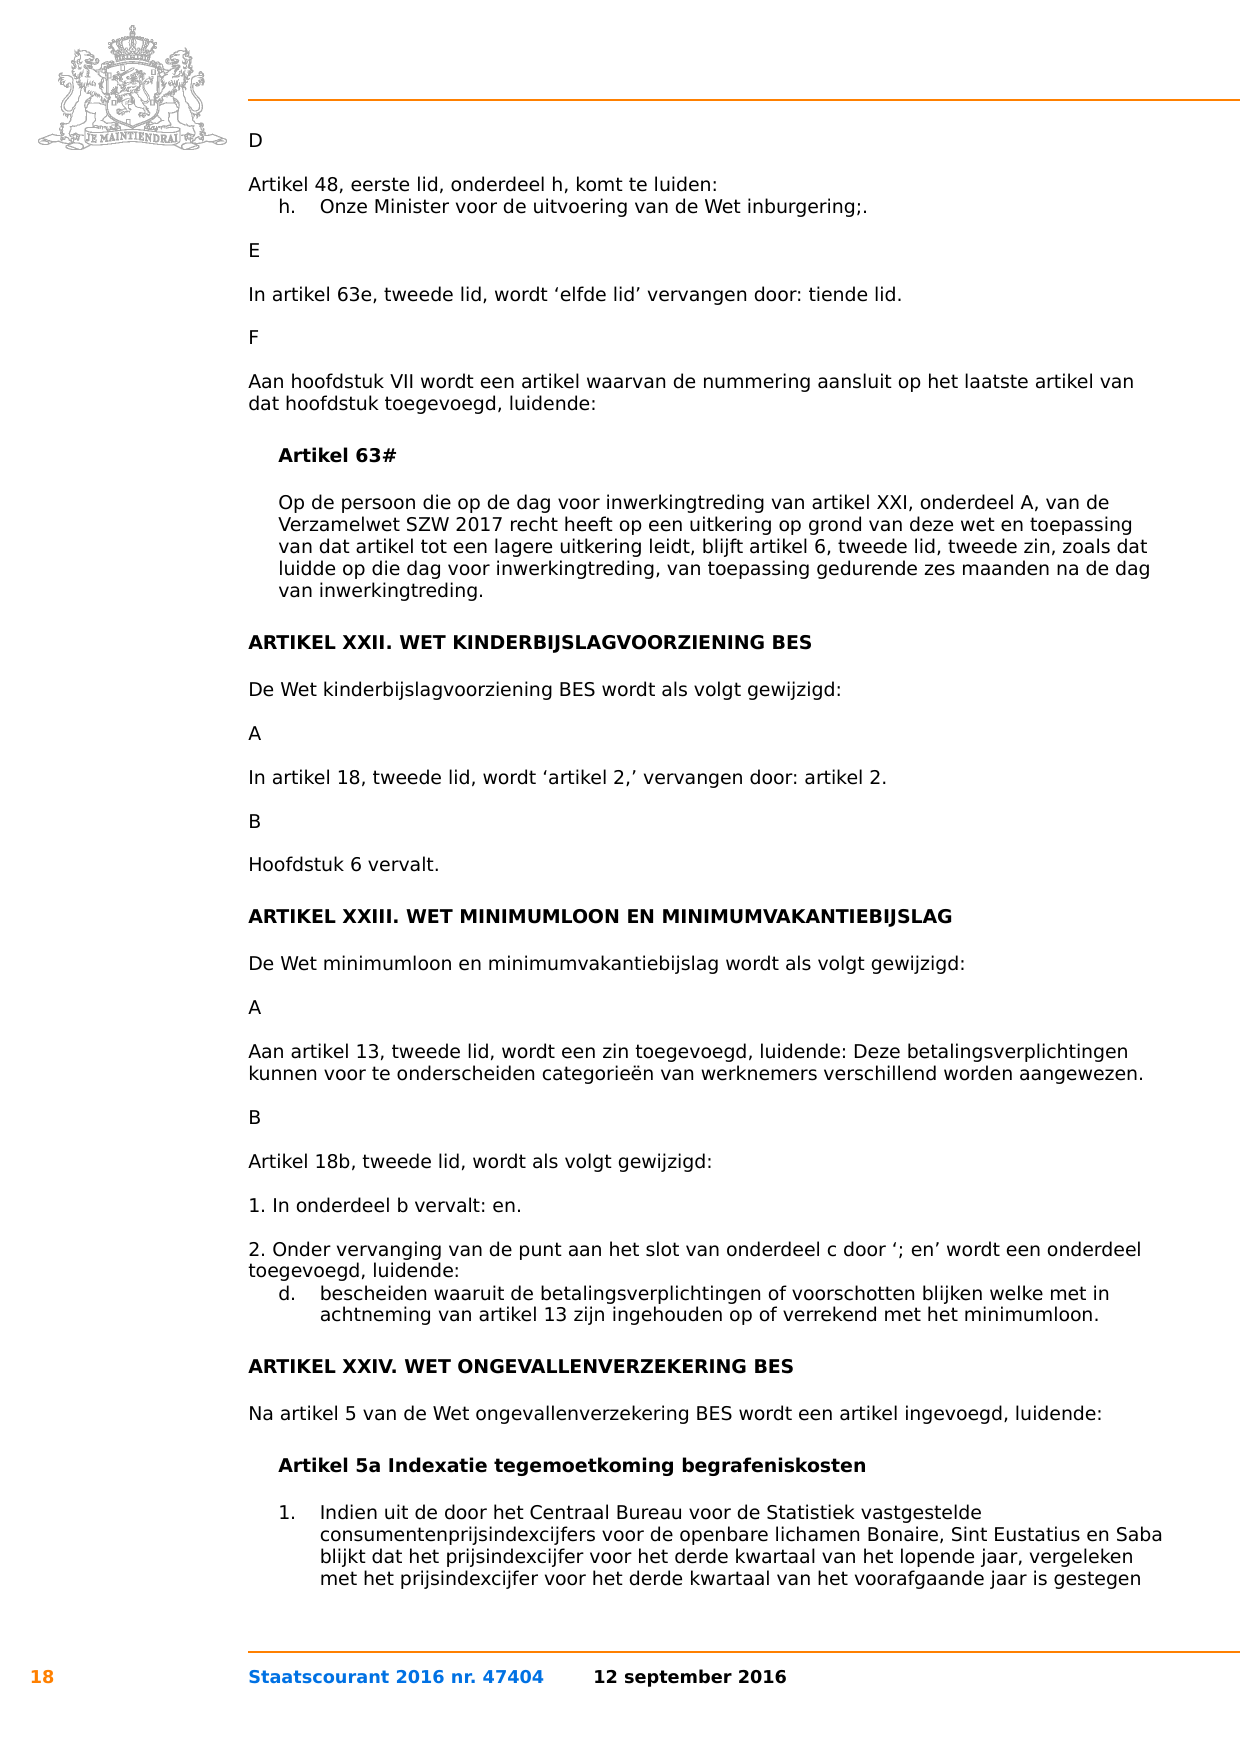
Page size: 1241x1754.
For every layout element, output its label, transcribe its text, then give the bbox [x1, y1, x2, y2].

text 2. Onder vervanging van de punt aan het slot van onderdeel c door ‘; en’ wordt een onderdeel toegevoegd, luidende: [248, 1238, 1163, 1282]
text Na artikel 5 van de Wet ongevallenverzekering BES wordt een artikel ingevoegd, luidende: [248, 1403, 1163, 1425]
text B [248, 811, 1163, 832]
text d. bescheiden waaruit de betalingsverplichtingen of voorschotten blijken welke met in achtneming van artikel 13 zijn ingehouden op of verrekend met het minimumloon. [278, 1282, 1163, 1326]
text Hoofdstuk 6 vervalt. [248, 854, 1163, 876]
text De Wet kinderbijslagvoorziening BES wordt als volgt gewijzigd: [248, 679, 1163, 701]
text In artikel 63e, tweede lid, wordt ‘elfde lid’ vervangen door: tiende lid. [248, 283, 1163, 305]
subtitle ARTIKEL XXIII. WET MINIMUMLOON EN MINIMUMVAKANTIEBIJSLAG [248, 906, 1163, 928]
text Artikel 18b, tweede lid, wordt als volgt gewijzigd: [248, 1151, 1163, 1173]
text De Wet minimumloon en minimumvakantiebijslag wordt als volgt gewijzigd: [248, 953, 1163, 975]
text 1. In onderdeel b vervalt: en. [248, 1194, 1163, 1217]
subtitle Artikel 63# [278, 445, 1163, 467]
text B [248, 1107, 1163, 1129]
text A [248, 723, 1163, 745]
text A [248, 997, 1163, 1019]
text D [248, 130, 1163, 152]
text 1. Indien uit de door het Centraal Bureau voor de Statistiek vastgestelde consumentenprijsindexcijfers voor de openbare lichamen Bonaire, Sint Eustatius en Saba blijkt dat het prijsindexcijfer voor het derde kwartaal van het lopende jaar, vergeleken met het prijsindexcijfer voor het derde kwartaal van het voorafgaande jaar is gestegen [278, 1502, 1163, 1590]
text Op de persoon die op de dag voor inwerkingtreding van artikel XXI, onderdeel A, van de Verzamelwet SZW 2017 recht heeft op een uitkering op grond van deze wet en toepassing van dat artikel tot een lagere uitkering leidt, blijft artikel 6, tweede lid, tweede zin, zoals dat luidde op die dag voor inwerkingtreding, van toepassing gedurende zes maanden na de dag van inwerkingtreding. [278, 492, 1163, 602]
picture [38, 25, 227, 150]
text In artikel 18, tweede lid, wordt ‘artikel 2,’ vervangen door: artikel 2. [248, 767, 1163, 789]
subtitle Artikel 5a Indexatie tegemoetkoming begrafeniskosten [278, 1455, 1163, 1477]
subtitle ARTIKEL XXIV. WET ONGEVALLENVERZEKERING BES [248, 1356, 1163, 1378]
text Artikel 48, eerste lid, onderdeel h, komt te luiden: [248, 174, 1163, 196]
subtitle ARTIKEL XXII. WET KINDERBIJSLAGVOORZIENING BES [248, 632, 1163, 654]
text Aan hoofdstuk VII wordt een artikel waarvan de nummering aansluit op het laatste artikel van dat hoofdstuk toegevoegd, luidende: [248, 371, 1163, 415]
text Aan artikel 13, tweede lid, wordt een zin toegevoegd, luidende: Deze betalingsverplichtingen kunnen voor te onderscheiden categorieën van werknemers verschillend worden aangewezen. [248, 1041, 1163, 1085]
text E [248, 239, 1163, 262]
text F [248, 327, 1163, 349]
text h. Onze Minister voor de uitvoering van de Wet inburgering;. [278, 196, 1163, 218]
